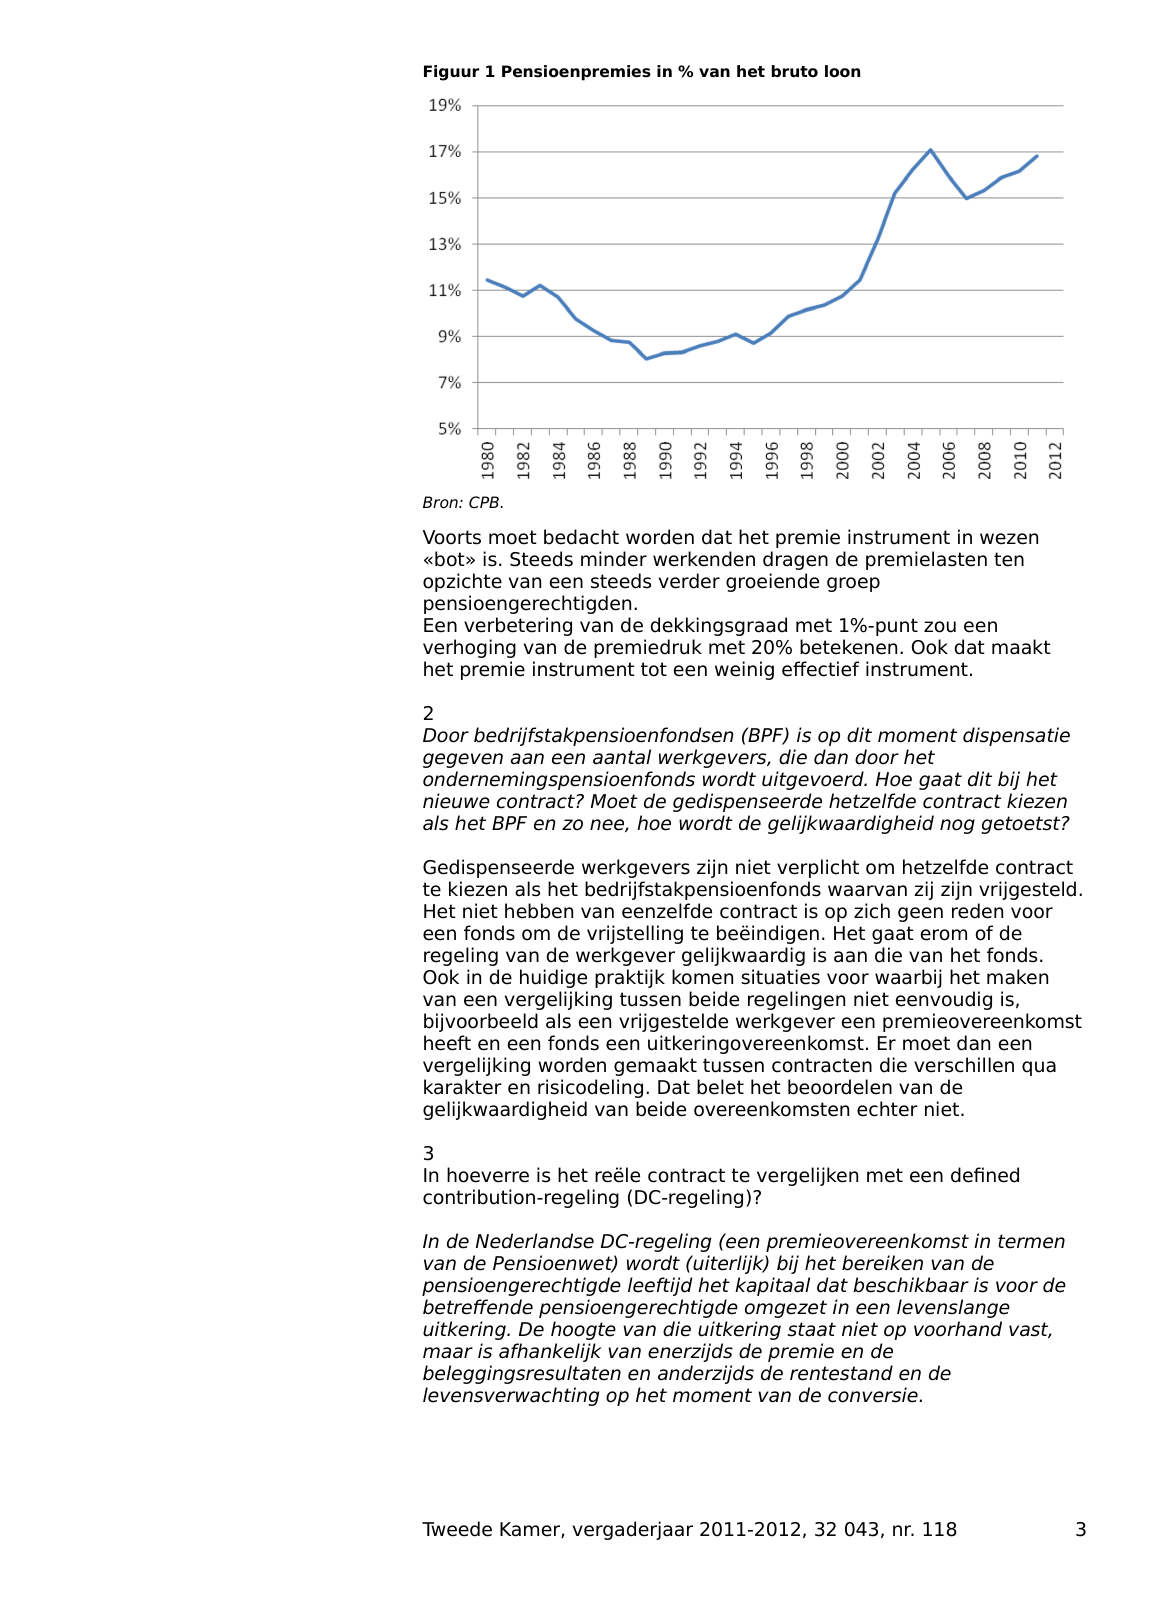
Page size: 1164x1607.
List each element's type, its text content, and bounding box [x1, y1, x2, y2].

text Door bedrijfstakpensioenfondsen (BPF) is op dit moment dispensatie gegeven aan een aantal werkgevers, die dan door het ondernemingspensioenfonds wordt uitgevoerd. Hoe gaat dit bij het nieuwe contract? Moet de gedispenseerde hetzelfde contract kiezen als het BPF en zo nee, hoe wordt de gelijkwaardigheid nog getoetst? [422, 725, 1087, 835]
text 2 [422, 703, 1087, 725]
text In hoeverre is het reële contract te vergelijken met een defined contribution-regeling (DC-regeling)? [422, 1165, 1087, 1209]
text Een verbetering van de dekkingsgraad met 1%-punt zou een verhoging van de premiedruk met 20% betekenen. Ook dat maakt het premie instrument tot een weinig effectief instrument. [422, 615, 1087, 681]
text Voorts moet bedacht worden dat het premie instrument in wezen «bot» is. Steeds minder werkenden dragen de premielasten ten opzichte van een steeds verder groeiende groep pensioengerechtigden. [422, 527, 1087, 615]
text 3 [422, 1143, 1087, 1165]
picture [422, 92, 1072, 483]
text Gedispenseerde werkgevers zijn niet verplicht om hetzelfde contract te kiezen als het bedrijfstakpensioenfonds waarvan zij zijn vrijgesteld. Het niet hebben van eenzelfde contract is op zich geen reden voor een fonds om de vrijstelling te beëindigen. Het gaat erom of de regeling van de werkgever gelijkwaardig is aan die van het fonds. Ook in de huidige praktijk komen situaties voor waarbij het maken van een vergelijking tussen beide regelingen niet eenvoudig is, bijvoorbeeld als een vrijgestelde werkgever een premieovereenkomst heeft en een fonds een uitkeringovereenkomst. Er moet dan een vergelijking worden gemaakt tussen contracten die verschillen qua karakter en risicodeling. Dat belet het beoordelen van de gelijkwaardigheid van beide overeenkomsten echter niet. [422, 857, 1087, 1121]
text Bron: CPB. [422, 494, 1072, 512]
text Figuur 1 Pensioenpremies in % van het bruto loon [422, 63, 1072, 81]
text In de Nederlandse DC-regeling (een premieovereenkomst in termen van de Pensioenwet) wordt (uiterlijk) bij het bereiken van de pensioengerechtigde leeftijd het kapitaal dat beschikbaar is voor de betreffende pensioengerechtigde omgezet in een levenslange uitkering. De hoogte van die uitkering staat niet op voorhand vast, maar is afhankelijk van enerzijds de premie en de beleggingsresultaten en anderzijds de rentestand en de levensverwachting op het moment van de conversie. [422, 1231, 1087, 1407]
